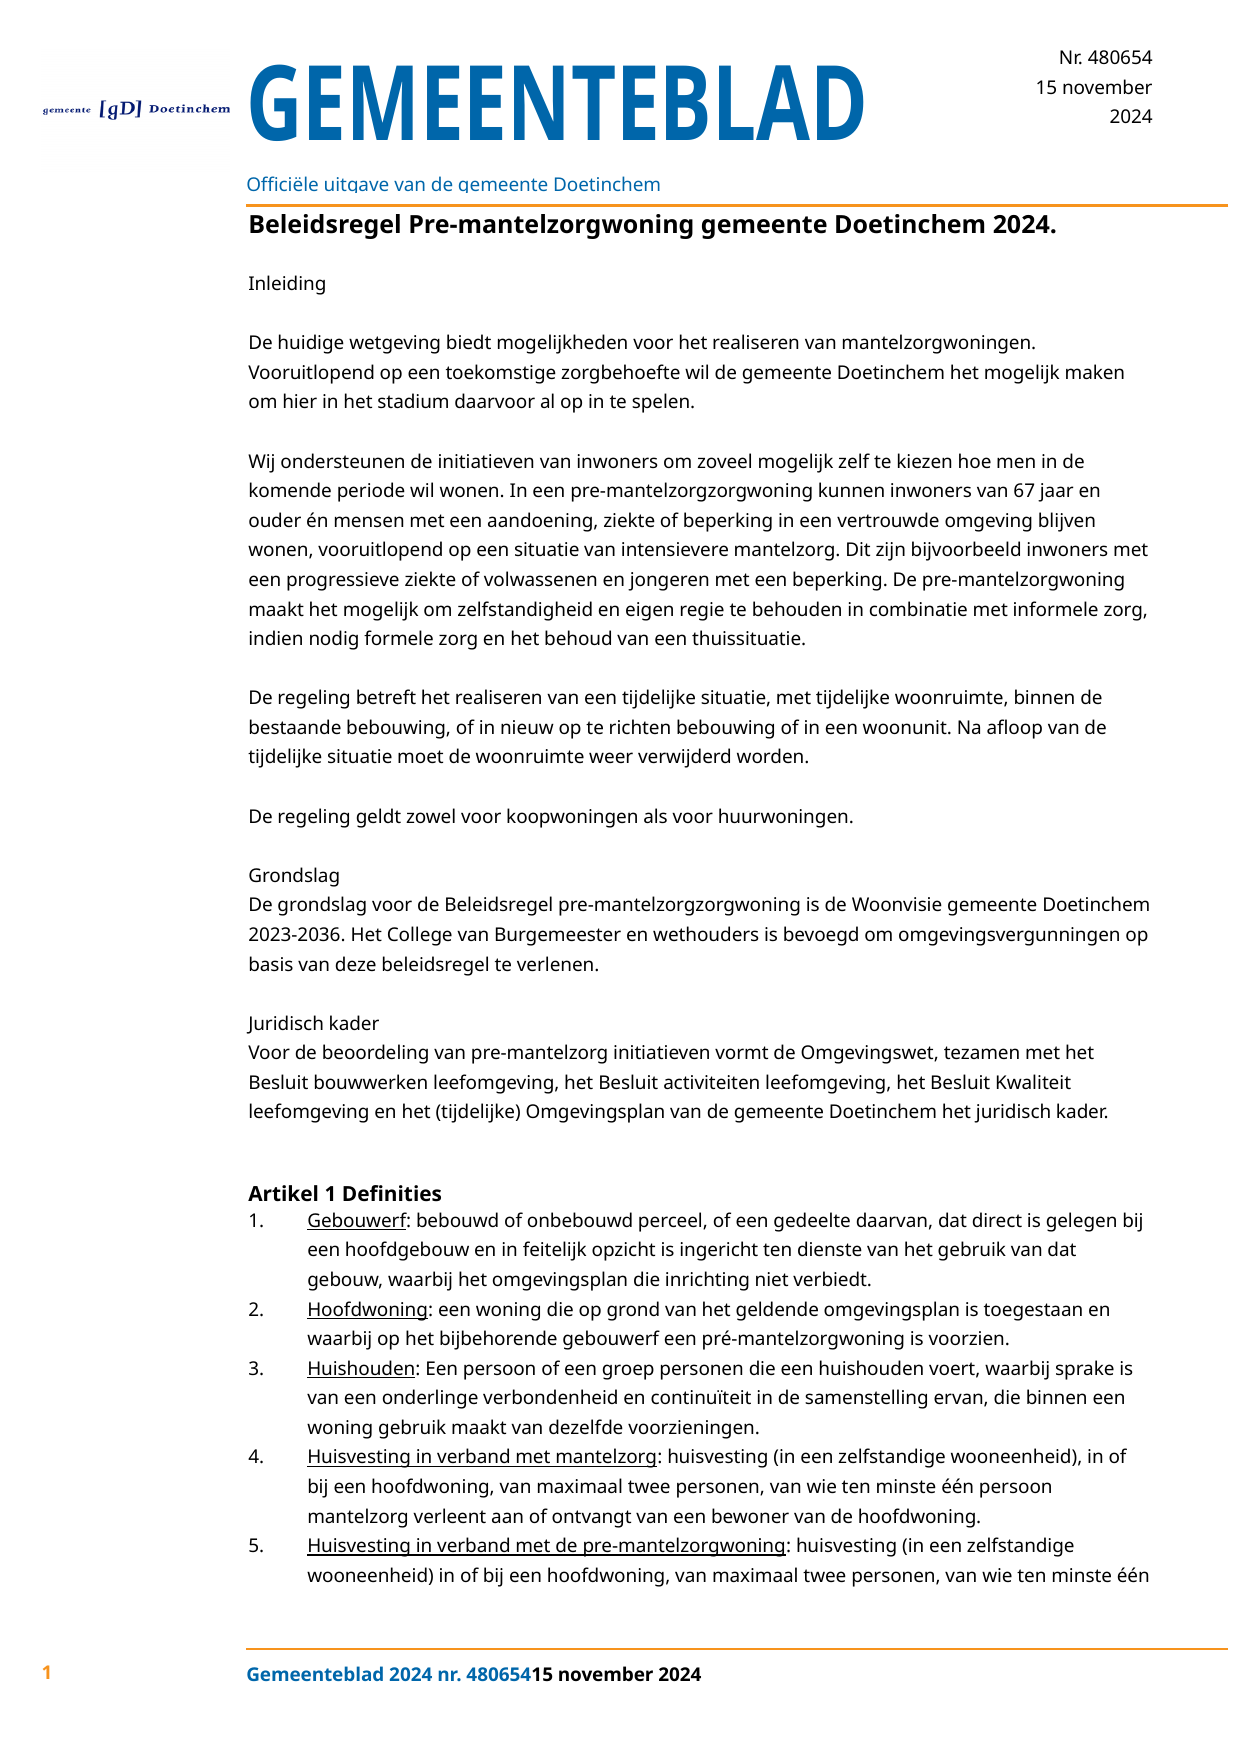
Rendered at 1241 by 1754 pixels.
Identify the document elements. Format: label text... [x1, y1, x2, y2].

text Voor de beoordeling van pre-mantelzorg initiatieven vormt de Omgevingswet, tezamen met het Besluit bouwwerken leefomgeving, het Besluit activiteiten leefomgeving, het Besluit Kwaliteit leefomgeving en het (tijdelijke) Omgevingsplan van de gemeente Doetinchem het juridisch kader. [248, 1039, 1152, 1124]
text Grondslag [248, 862, 1152, 888]
text Beleidsregel Pre-mantelzorgwoning gemeente Doetinchem 2024. [248, 207, 1152, 241]
list Huisvesting in verband met mantelzorg: huisvesting (in een zelfstandige wooneenheid), in of bij een hoofdwoning, van maximaal twee personen, van wie ten minste één persoon mantelzorg verleent aan of ontvangt van een bewoner van de hoofdwoning. [248, 1444, 1152, 1529]
text Artikel 1 Definities [248, 1179, 1152, 1207]
list Huishouden: Een persoon of een groep personen die een huishouden voert, waarbij sprake is van een onderlinge verbondenheid en continuïteit in de samenstelling ervan, die binnen een woning gebruik maakt van dezelfde voorzieningen. [248, 1355, 1152, 1440]
text De regeling betreft het realiseren van een tijdelijke situatie, met tijdelijke woonruimte, binnen de bestaande bebouwing, of in nieuw op te richten bebouwing of in een woonunit. Na afloop van de tijdelijke situatie moet de woonruimte weer verwijderd worden. [248, 684, 1152, 769]
list Gebouwerf: bebouwd of onbebouwd perceel, of een gedeelte daarvan, dat direct is gelegen bij een hoofdgebouw en in feitelijk opzicht is ingericht ten dienste van het gebruik van dat gebouw, waarbij het omgevingsplan die inrichting niet verbiedt. [248, 1207, 1152, 1292]
list Huisvesting in verband met de pre-mantelzorgwoning: huisvesting (in een zelfstandige wooneenheid) in of bij een hoofdwoning, van maximaal twee personen, van wie ten minste één [248, 1532, 1152, 1588]
text Wij ondersteunen de initiatieven van inwoners om zoveel mogelijk zelf te kiezen hoe men in de komende periode wil wonen. In een pre-mantelzorgzorgwoning kunnen inwoners van 67 jaar en ouder én mensen met een aandoening, ziekte of beperking in een vertrouwde omgeving blijven wonen, vooruitlopend op een situatie van intensievere mantelzorg. Dit zijn bijvoorbeeld inwoners met een progressieve ziekte of volwassenen en jongeren met een beperking. De pre-mantelzorgwoning maakt het mogelijk om zelfstandigheid en eigen regie te behouden in combinatie met informele zorg, indien nodig formele zorg en het behoud van een thuissituatie. [248, 448, 1152, 651]
text Juridisch kader [248, 1010, 1152, 1036]
text De regeling geldt zowel voor koopwoningen als voor huurwoningen. [248, 803, 1152, 828]
text De huidige wetgeving biedt mogelijkheden voor het realiseren van mantelzorgwoningen. Vooruitlopend op een toekomstige zorgbehoefte wil de gemeente Doetinchem het mogelijk maken om hier in het stadium daarvoor al op in te spelen. [248, 329, 1152, 414]
text De grondslag voor de Beleidsregel pre-mantelzorgzorgwoning is de Woonvisie gemeente Doetinchem 2023-2036. Het College van Burgemeester en wethouders is bevoegd om omgevingsvergunningen op basis van deze beleidsregel te verlenen. [248, 892, 1152, 976]
picture [41, 47, 231, 172]
list Hoofdwoning: een woning die op grond van het geldende omgevingsplan is toegestaan en waarbij op het bijbehorende gebouwerf een pré-mantelzorgwoning is voorzien. [248, 1296, 1152, 1351]
text Inleiding [248, 270, 1152, 296]
